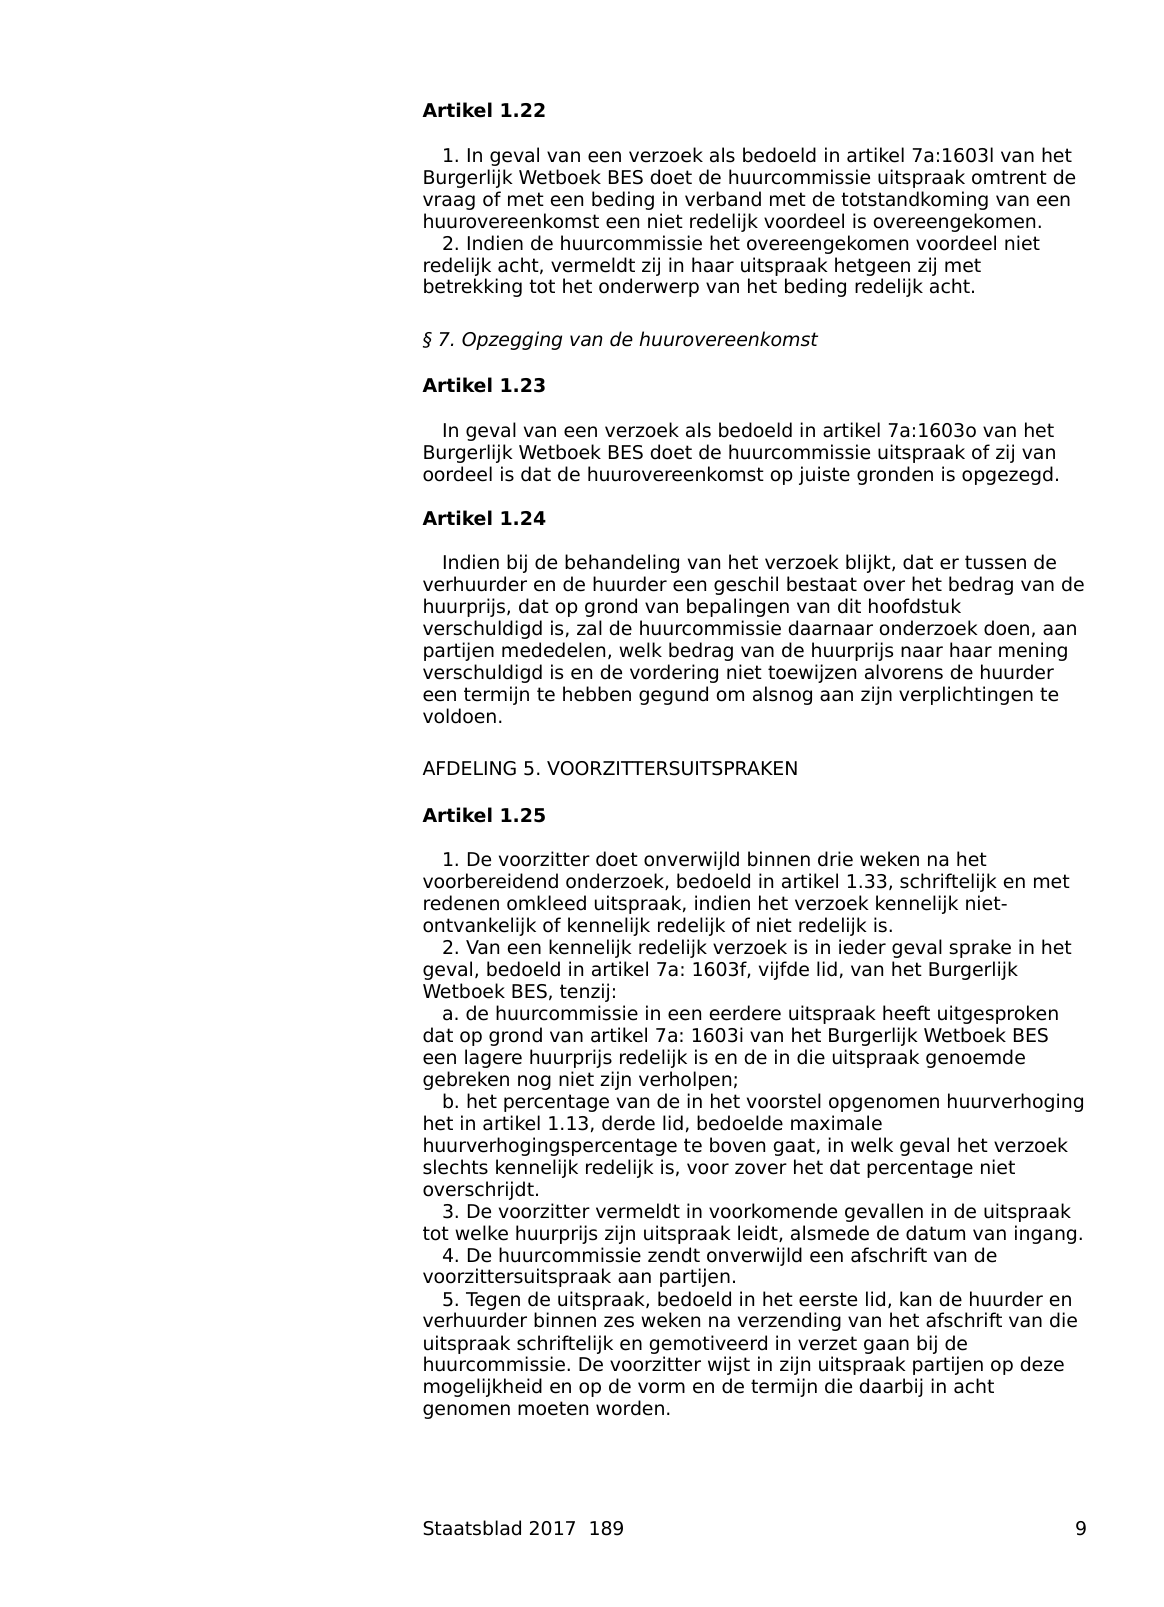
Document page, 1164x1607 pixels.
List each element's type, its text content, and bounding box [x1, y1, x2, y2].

subtitle Artikel 1.22 [422, 100, 1087, 122]
text 1. In geval van een verzoek als bedoeld in artikel 7a:1603l van het Burgerlijk Wetboek BES doet de huurcommissie uitspraak omtrent de vraag of met een beding in verband met de totstandkoming van een huurovereenkomst een niet redelijk voordeel is overeengekomen. [422, 144, 1087, 232]
text 2. Indien de huurcommissie het overeengekomen voordeel niet redelijk acht, vermeldt zij in haar uitspraak hetgeen zij met betrekking tot het onderwerp van het beding redelijk acht. [422, 232, 1087, 298]
subtitle § 7. Opzegging van de huurovereenkomst [422, 328, 1087, 350]
text a. de huurcommissie in een eerdere uitspraak heeft uitgesproken dat op grond van artikel 7a: 1603i van het Burgerlijk Wetboek BES een lagere huurprijs redelijk is en de in die uitspraak genoemde gebreken nog niet zijn verholpen; [422, 1003, 1087, 1091]
text 2. Van een kennelijk redelijk verzoek is in ieder geval sprake in het geval, bedoeld in artikel 7a: 1603f, vijfde lid, van het Burgerlijk Wetboek BES, tenzij: [422, 937, 1087, 1003]
text 1. De voorzitter doet onverwijld binnen drie weken na het voorbereidend onderzoek, bedoeld in artikel 1.33, schriftelijk en met redenen omkleed uitspraak, indien het verzoek kennelijk niet-ontvankelijk of kennelijk redelijk of niet redelijk is. [422, 849, 1087, 937]
subtitle AFDELING 5. VOORZITTERSUITSPRAKEN [422, 758, 1087, 780]
text b. het percentage van de in het voorstel opgenomen huurverhoging het in artikel 1.13, derde lid, bedoelde maximale huurverhogingspercentage te boven gaat, in welk geval het verzoek slechts kennelijk redelijk is, voor zover het dat percentage niet overschrijdt. [422, 1091, 1087, 1201]
text Indien bij de behandeling van het verzoek blijkt, dat er tussen de verhuurder en de huurder een geschil bestaat over het bedrag van de huurprijs, dat op grond van bepalingen van dit hoofdstuk verschuldigd is, zal de huurcommissie daarnaar onderzoek doen, aan partijen mededelen, welk bedrag van de huurprijs naar haar mening verschuldigd is en de vordering niet toewijzen alvorens de huurder een termijn te hebben gegund om alsnog aan zijn verplichtingen te voldoen. [422, 552, 1087, 728]
subtitle Artikel 1.23 [422, 375, 1087, 397]
text In geval van een verzoek als bedoeld in artikel 7a:1603o van het Burgerlijk Wetboek BES doet de huurcommissie uitspraak of zij van oordeel is dat de huurovereenkomst op juiste gronden is opgezegd. [422, 419, 1087, 486]
subtitle Artikel 1.24 [422, 508, 1087, 530]
text 5. Tegen de uitspraak, bedoeld in het eerste lid, kan de huurder en verhuurder binnen zes weken na verzending van het afschrift van die uitspraak schriftelijk en gemotiveerd in verzet gaan bij de huurcommissie. De voorzitter wijst in zijn uitspraak partijen op deze mogelijkheid en op de vorm en de termijn die daarbij in acht genomen moeten worden. [422, 1288, 1087, 1420]
text 4. De huurcommissie zendt onverwijld een afschrift van de voorzittersuitspraak aan partijen. [422, 1244, 1087, 1288]
text 3. De voorzitter vermeldt in voorkomende gevallen in de uitspraak tot welke huurprijs zijn uitspraak leidt, alsmede de datum van ingang. [422, 1201, 1087, 1244]
subtitle Artikel 1.25 [422, 805, 1087, 827]
